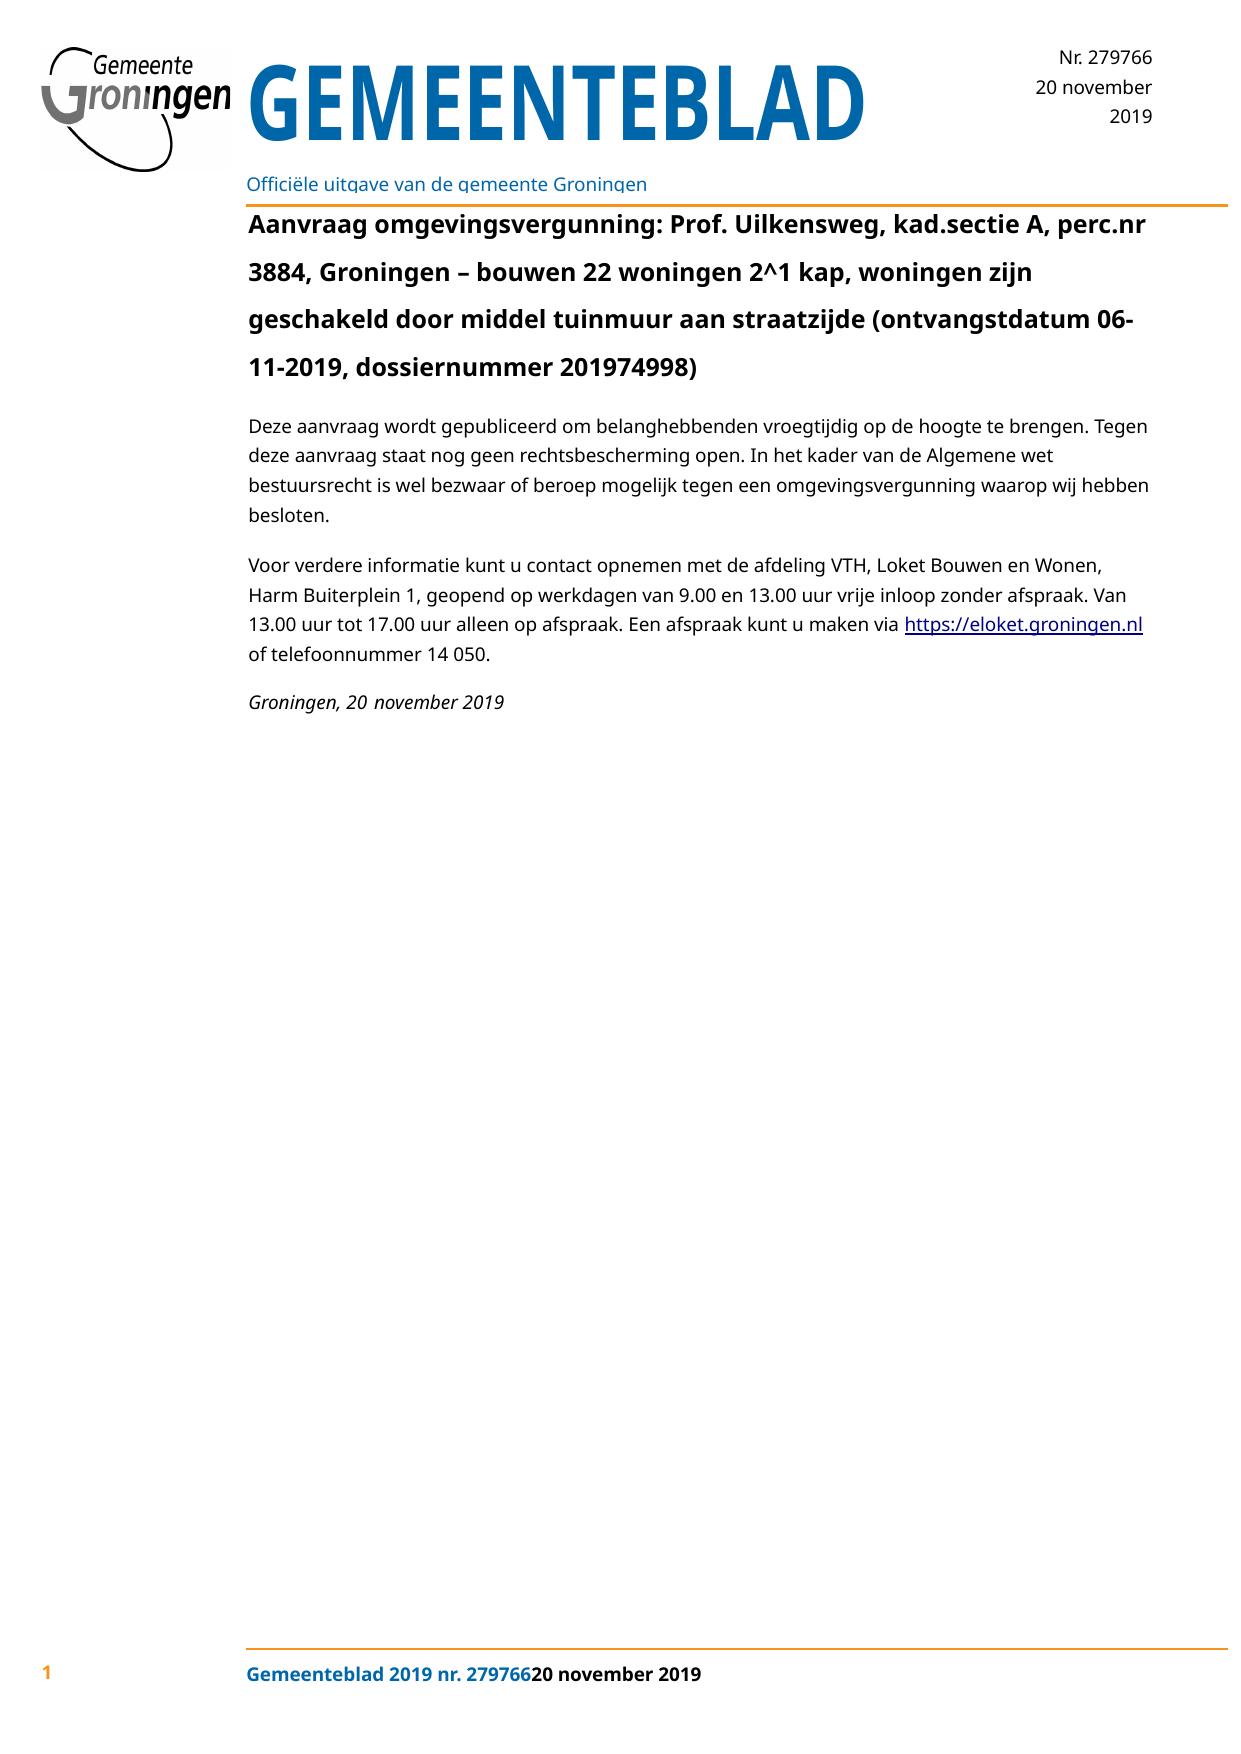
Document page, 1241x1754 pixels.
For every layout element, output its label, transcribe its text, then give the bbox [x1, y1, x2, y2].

picture [41, 47, 231, 172]
text Deze aanvraag wordt gepubliceerd om belanghebbenden vroegtijdig op de hoogte te brengen. Tegen deze aanvraag staat nog geen rechtsbescherming open. In het kader van de Algemene wet bestuursrecht is wel bezwaar of beroep mogelijk tegen een omgevingsvergunning waarop wij hebben besloten. [248, 413, 1152, 528]
text Voor verdere informatie kunt u contact opnemen met de afdeling VTH, Loket Bouwen en Wonen, Harm Buiterplein 1, geopend op werkdagen van 9.00 en 13.00 uur vrije inloop zonder afspraak. Van 13.00 uur tot 17.00 uur alleen op afspraak. Een afspraak kunt u maken via https://eloket.groningen.nl of telefoonnummer 14 050. [248, 552, 1152, 667]
text Groningen, 20 november 2019 [248, 689, 1152, 714]
text Aanvraag omgevingsvergunning: Prof. Uilkensweg, kad.sectie A, perc.nr 3884, Groningen – bouwen 22 woningen 2^1 kap, woningen zijn geschakeld door middel tuinmuur aan straatzijde (ontvangstdatum 06-11-2019, dossiernummer 201974998) [248, 207, 1152, 384]
